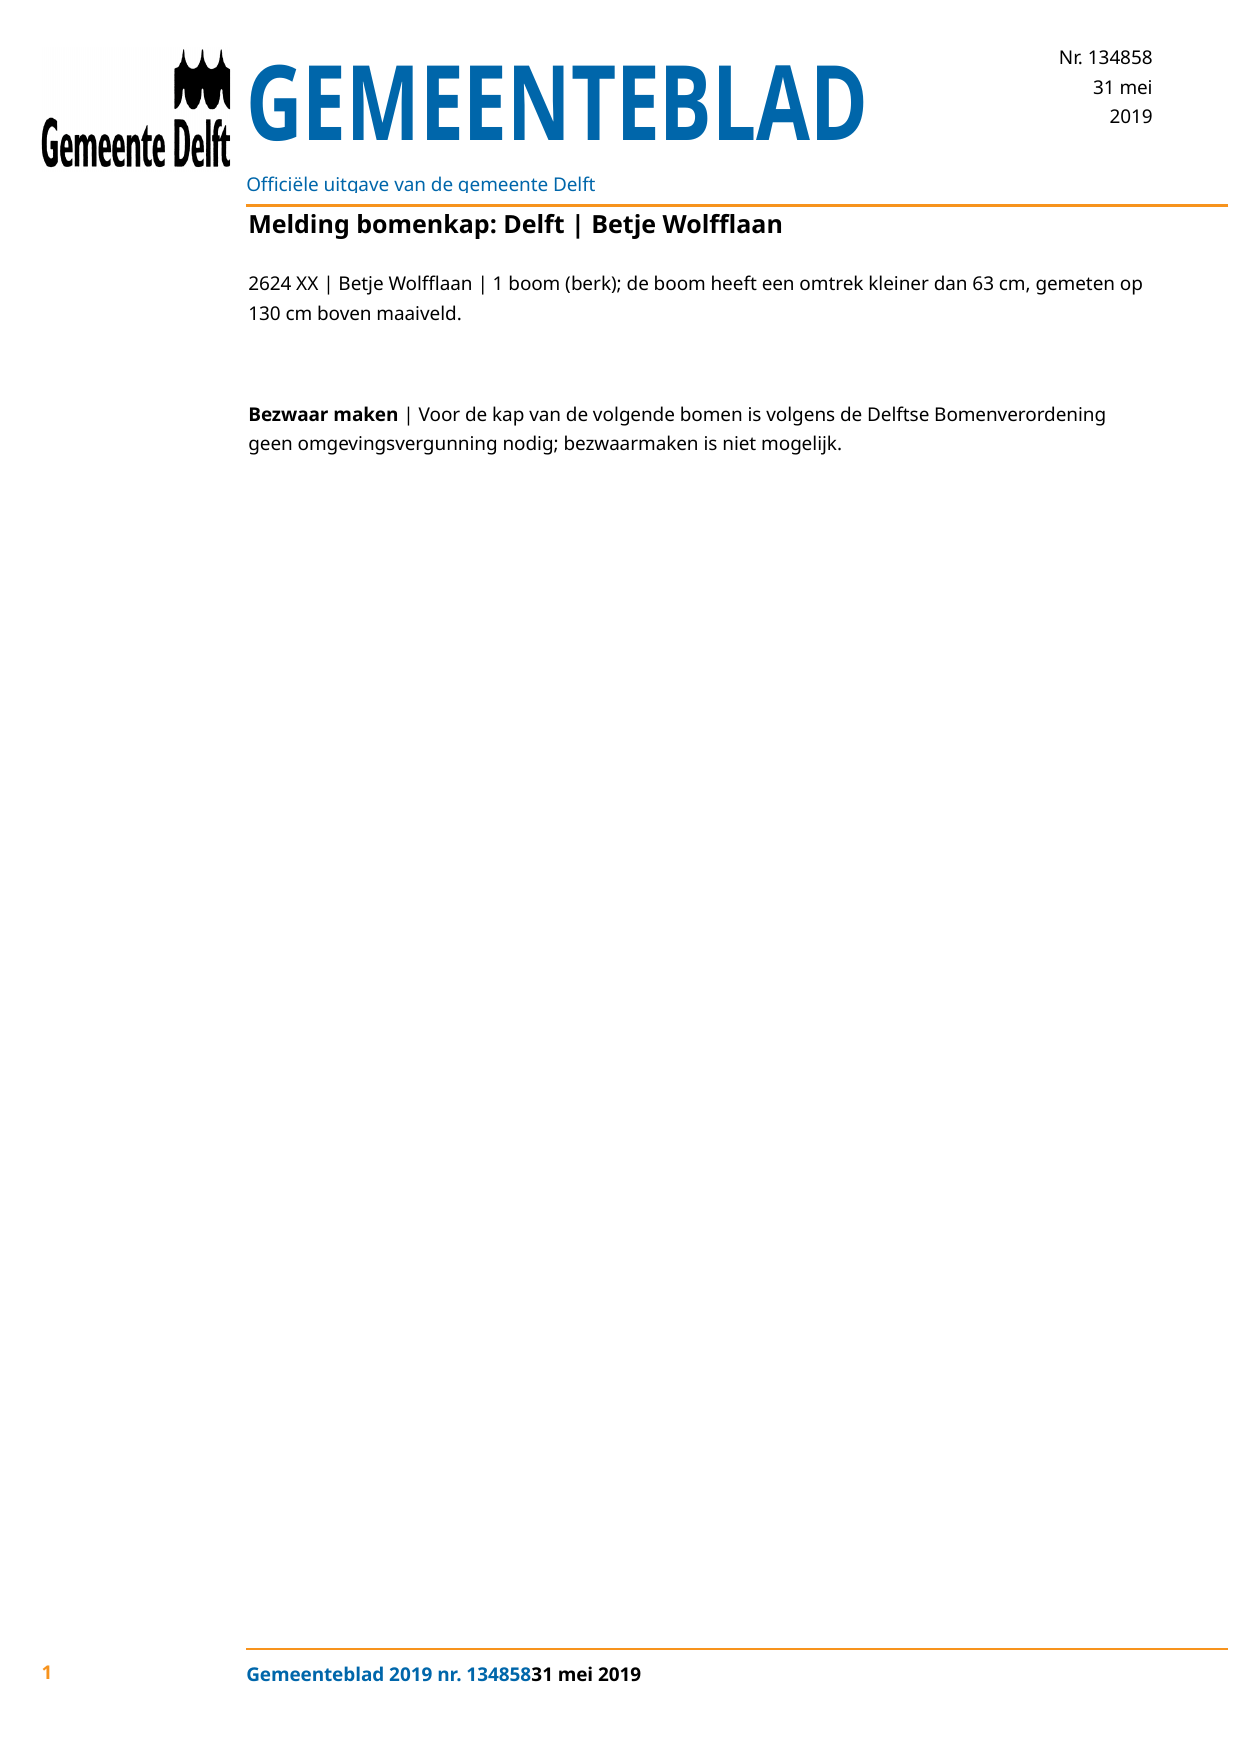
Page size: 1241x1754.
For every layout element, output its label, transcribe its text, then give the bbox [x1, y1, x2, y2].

text 2624 XX | Betje Wolfflaan | 1 boom (berk); de boom heeft een omtrek kleiner dan 63 cm, gemeten op 130 cm boven maaiveld. [248, 270, 1152, 326]
text Bezwaar maken | Voor de kap van de volgende bomen is volgens de Delftse Bomenverordening geen omgevingsvergunning nodig; bezwaarmaken is niet mogelijk. [248, 401, 1152, 456]
picture [41, 47, 231, 172]
text Melding bomenkap: Delft | Betje Wolfflaan [248, 207, 1152, 241]
